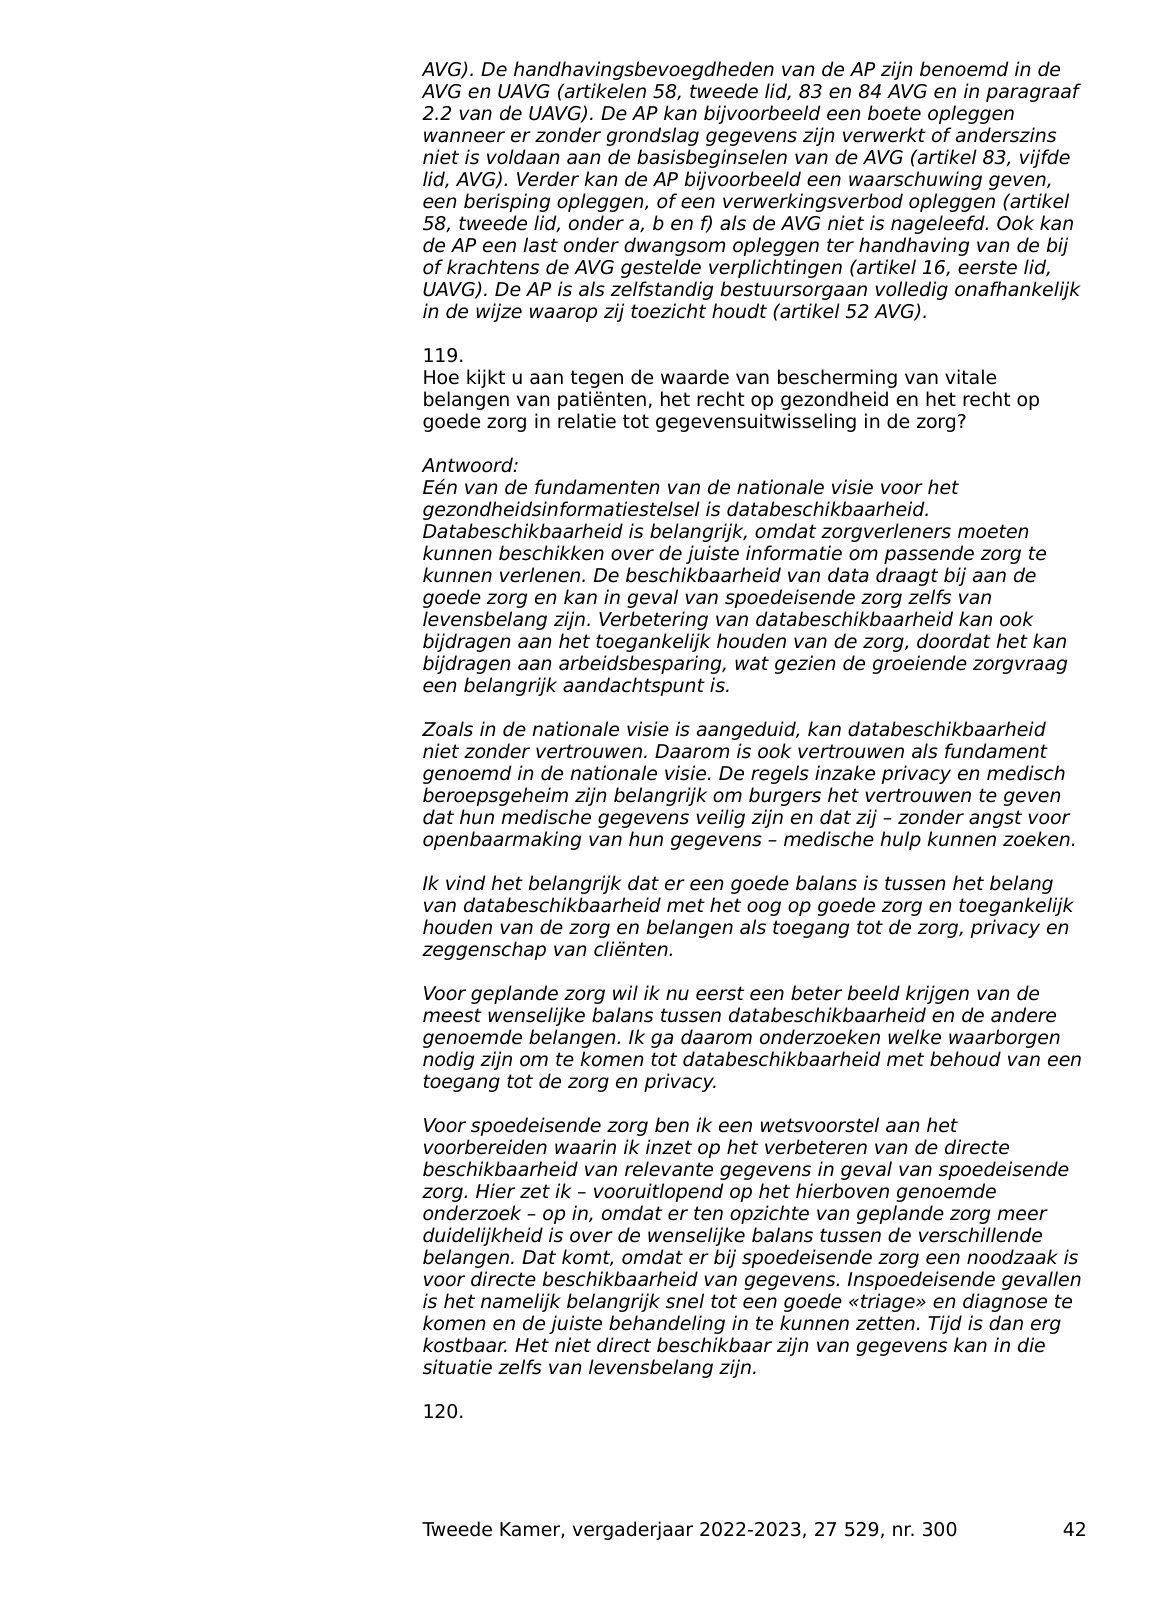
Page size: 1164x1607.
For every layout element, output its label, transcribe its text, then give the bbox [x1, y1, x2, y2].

text Ik vind het belangrijk dat er een goede balans is tussen het belang van databeschikbaarheid met het oog op goede zorg en toegankelijk houden van de zorg en belangen als toegang tot de zorg, privacy en zeggenschap van cliënten. [422, 873, 1087, 961]
text AVG). De handhavingsbevoegdheden van de AP zijn benoemd in de AVG en UAVG (artikelen 58, tweede lid, 83 en 84 AVG en in paragraaf 2.2 van de UAVG). De AP kan bijvoorbeeld een boete opleggen wanneer er zonder grondslag gegevens zijn verwerkt of anderszins niet is voldaan aan de basisbeginselen van de AVG (artikel 83, vijfde lid, AVG). Verder kan de AP bijvoorbeeld een waarschuwing geven, een berisping opleggen, of een verwerkingsverbod opleggen (artikel 58, tweede lid, onder a, b en f) als de AVG niet is nageleefd. Ook kan de AP een last onder dwangsom opleggen ter handhaving van de bij of krachtens de AVG gestelde verplichtingen (artikel 16, eerste lid, UAVG). De AP is als zelfstandig bestuursorgaan volledig onafhankelijk in de wijze waarop zij toezicht houdt (artikel 52 AVG). [422, 59, 1087, 323]
text 119. [422, 345, 1087, 367]
text Antwoord: [422, 455, 1087, 477]
text Hoe kijkt u aan tegen de waarde van bescherming van vitale belangen van patiënten, het recht op gezondheid en het recht op goede zorg in relatie tot gegevensuitwisseling in de zorg? [422, 367, 1087, 433]
text Zoals in de nationale visie is aangeduid, kan databeschikbaarheid niet zonder vertrouwen. Daarom is ook vertrouwen als fundament genoemd in de nationale visie. De regels inzake privacy en medisch beroepsgeheim zijn belangrijk om burgers het vertrouwen te geven dat hun medische gegevens veilig zijn en dat zij – zonder angst voor openbaarmaking van hun gegevens – medische hulp kunnen zoeken. [422, 719, 1087, 851]
text Eén van de fundamenten van de nationale visie voor het gezondheidsinformatiestelsel is databeschikbaarheid. Databeschikbaarheid is belangrijk, omdat zorgverleners moeten kunnen beschikken over de juiste informatie om passende zorg te kunnen verlenen. De beschikbaarheid van data draagt bij aan de goede zorg en kan in geval van spoedeisende zorg zelfs van levensbelang zijn. Verbetering van databeschikbaarheid kan ook bijdragen aan het toegankelijk houden van de zorg, doordat het kan bijdragen aan arbeidsbesparing, wat gezien de groeiende zorgvraag een belangrijk aandachtspunt is. [422, 477, 1087, 697]
text Voor spoedeisende zorg ben ik een wetsvoorstel aan het voorbereiden waarin ik inzet op het verbeteren van de directe beschikbaarheid van relevante gegevens in geval van spoedeisende zorg. Hier zet ik – vooruitlopend op het hierboven genoemde onderzoek – op in, omdat er ten opzichte van geplande zorg meer duidelijkheid is over de wenselijke balans tussen de verschillende belangen. Dat komt, omdat er bij spoedeisende zorg een noodzaak is voor directe beschikbaarheid van gegevens. Inspoedeisende gevallen is het namelijk belangrijk snel tot een goede «triage» en diagnose te komen en de juiste behandeling in te kunnen zetten. Tijd is dan erg kostbaar. Het niet direct beschikbaar zijn van gegevens kan in die situatie zelfs van levensbelang zijn. [422, 1115, 1087, 1379]
text Voor geplande zorg wil ik nu eerst een beter beeld krijgen van de meest wenselijke balans tussen databeschikbaarheid en de andere genoemde belangen. Ik ga daarom onderzoeken welke waarborgen nodig zijn om te komen tot databeschikbaarheid met behoud van een toegang tot de zorg en privacy. [422, 983, 1087, 1093]
text 120. [422, 1401, 1087, 1423]
